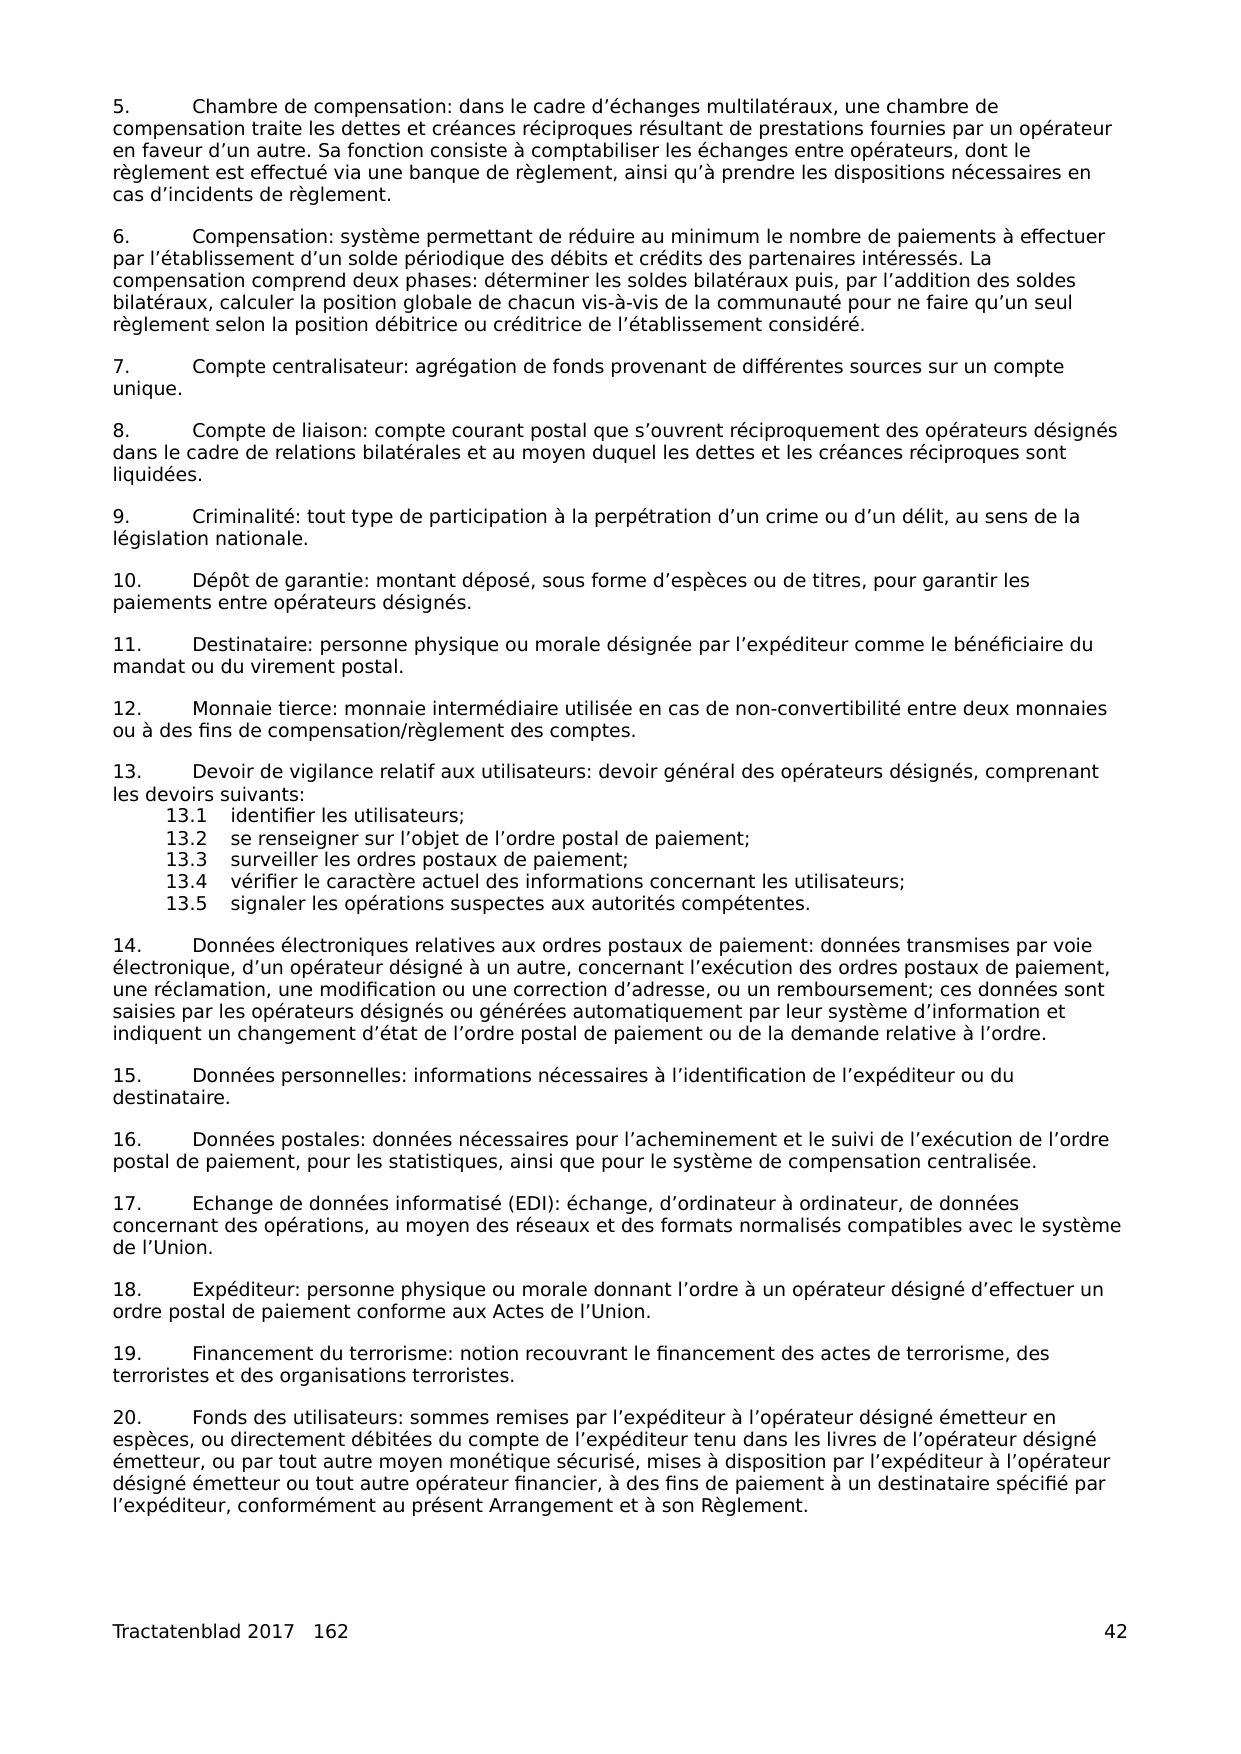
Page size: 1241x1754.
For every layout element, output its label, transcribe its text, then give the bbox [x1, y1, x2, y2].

text 13. Devoir de vigilance relatif aux utilisateurs: devoir général des opérateurs désignés, comprenant les devoirs suivants: [112, 761, 1128, 805]
text 16. Données postales: données nécessaires pour l’acheminement et le suivi de l’exécution de l’ordre postal de paiement, pour les statistiques, ainsi que pour le système de compensation centralisée. [112, 1129, 1128, 1173]
text 7. Compte centralisateur: agrégation de fonds provenant de différentes sources sur un compte unique. [112, 356, 1128, 400]
text 15. Données personnelles: informations nécessaires à l’identification de l’expéditeur ou du destinataire. [112, 1065, 1128, 1109]
text 13.1 identifier les utilisateurs; [165, 805, 1128, 827]
text 8. Compte de liaison: compte courant postal que s’ouvrent réciproquement des opérateurs désignés dans le cadre de relations bilatérales et au moyen duquel les dettes et les créances réciproques sont liquidées. [112, 420, 1128, 486]
text 12. Monnaie tierce: monnaie intermédiaire utilisée en cas de non-convertibilité entre deux monnaies ou à des fins de compensation/règlement des comptes. [112, 697, 1128, 741]
text 10. Dépôt de garantie: montant déposé, sous forme d’espèces ou de titres, pour garantir les paiements entre opérateurs désignés. [112, 569, 1128, 613]
text 11. Destinataire: personne physique ou morale désignée par l’expéditeur comme le bénéficiaire du mandat ou du virement postal. [112, 633, 1128, 677]
text 9. Criminalité: tout type de participation à la perpétration d’un crime ou d’un délit, au sens de la législation nationale. [112, 506, 1128, 549]
text 13.5 signaler les opérations suspectes aux autorités compétentes. [165, 893, 1128, 915]
text 5. Chambre de compensation: dans le cadre d’échanges multilatéraux, une chambre de compensation traite les dettes et créances réciproques résultant de prestations fournies par un opérateur en faveur d’un autre. Sa fonction consiste à comptabiliser les échanges entre opérateurs, dont le règlement est effectué via une banque de règlement, ainsi qu’à prendre les dispositions nécessaires en cas d’incidents de règlement. [112, 96, 1128, 206]
text 20. Fonds des utilisateurs: sommes remises par l’expéditeur à l’opérateur désigné émetteur en espèces, ou directement débitées du compte de l’expéditeur tenu dans les livres de l’opérateur désigné émetteur, ou par tout autre moyen monétique sécurisé, mises à disposition par l’expéditeur à l’opérateur désigné émetteur ou tout autre opérateur financier, à des fins de paiement à un destinataire spécifié par l’expéditeur, conformément au présent Arrangement et à son Règlement. [112, 1407, 1128, 1517]
text 13.4 vérifier le caractère actuel des informations concernant les utilisateurs; [165, 871, 1128, 893]
text 19. Financement du terrorisme: notion recouvrant le financement des actes de terrorisme, des terroristes et des organisations terroristes. [112, 1343, 1128, 1387]
text 14. Données électroniques relatives aux ordres postaux de paiement: données transmises par voie électronique, d’un opérateur désigné à un autre, concernant l’exécution des ordres postaux de paiement, une réclamation, une modification ou une correction d’adresse, ou un remboursement; ces données sont saisies par les opérateurs désignés ou générées automatiquement par leur système d’information et indiquent un changement d’état de l’ordre postal de paiement ou de la demande relative à l’ordre. [112, 935, 1128, 1045]
text 6. Compensation: système permettant de réduire au minimum le nombre de paiements à effectuer par l’établissement d’un solde périodique des débits et crédits des partenaires intéressés. La compensation comprend deux phases: déterminer les soldes bilatéraux puis, par l’addition des soldes bilatéraux, calculer la position globale de chacun vis-à-vis de la communauté pour ne faire qu’un seul règlement selon la position débitrice ou créditrice de l’établissement considéré. [112, 226, 1128, 336]
text 18. Expéditeur: personne physique ou morale donnant l’ordre à un opérateur désigné d’effectuer un ordre postal de paiement conforme aux Actes de l’Union. [112, 1279, 1128, 1323]
text 13.3 surveiller les ordres postaux de paiement; [165, 849, 1128, 871]
text 13.2 se renseigner sur l’objet de l’ordre postal de paiement; [165, 827, 1128, 849]
text 17. Echange de données informatisé (EDI): échange, d’ordinateur à ordinateur, de données concernant des opérations, au moyen des réseaux et des formats normalisés compatibles avec le système de l’Union. [112, 1193, 1128, 1259]
